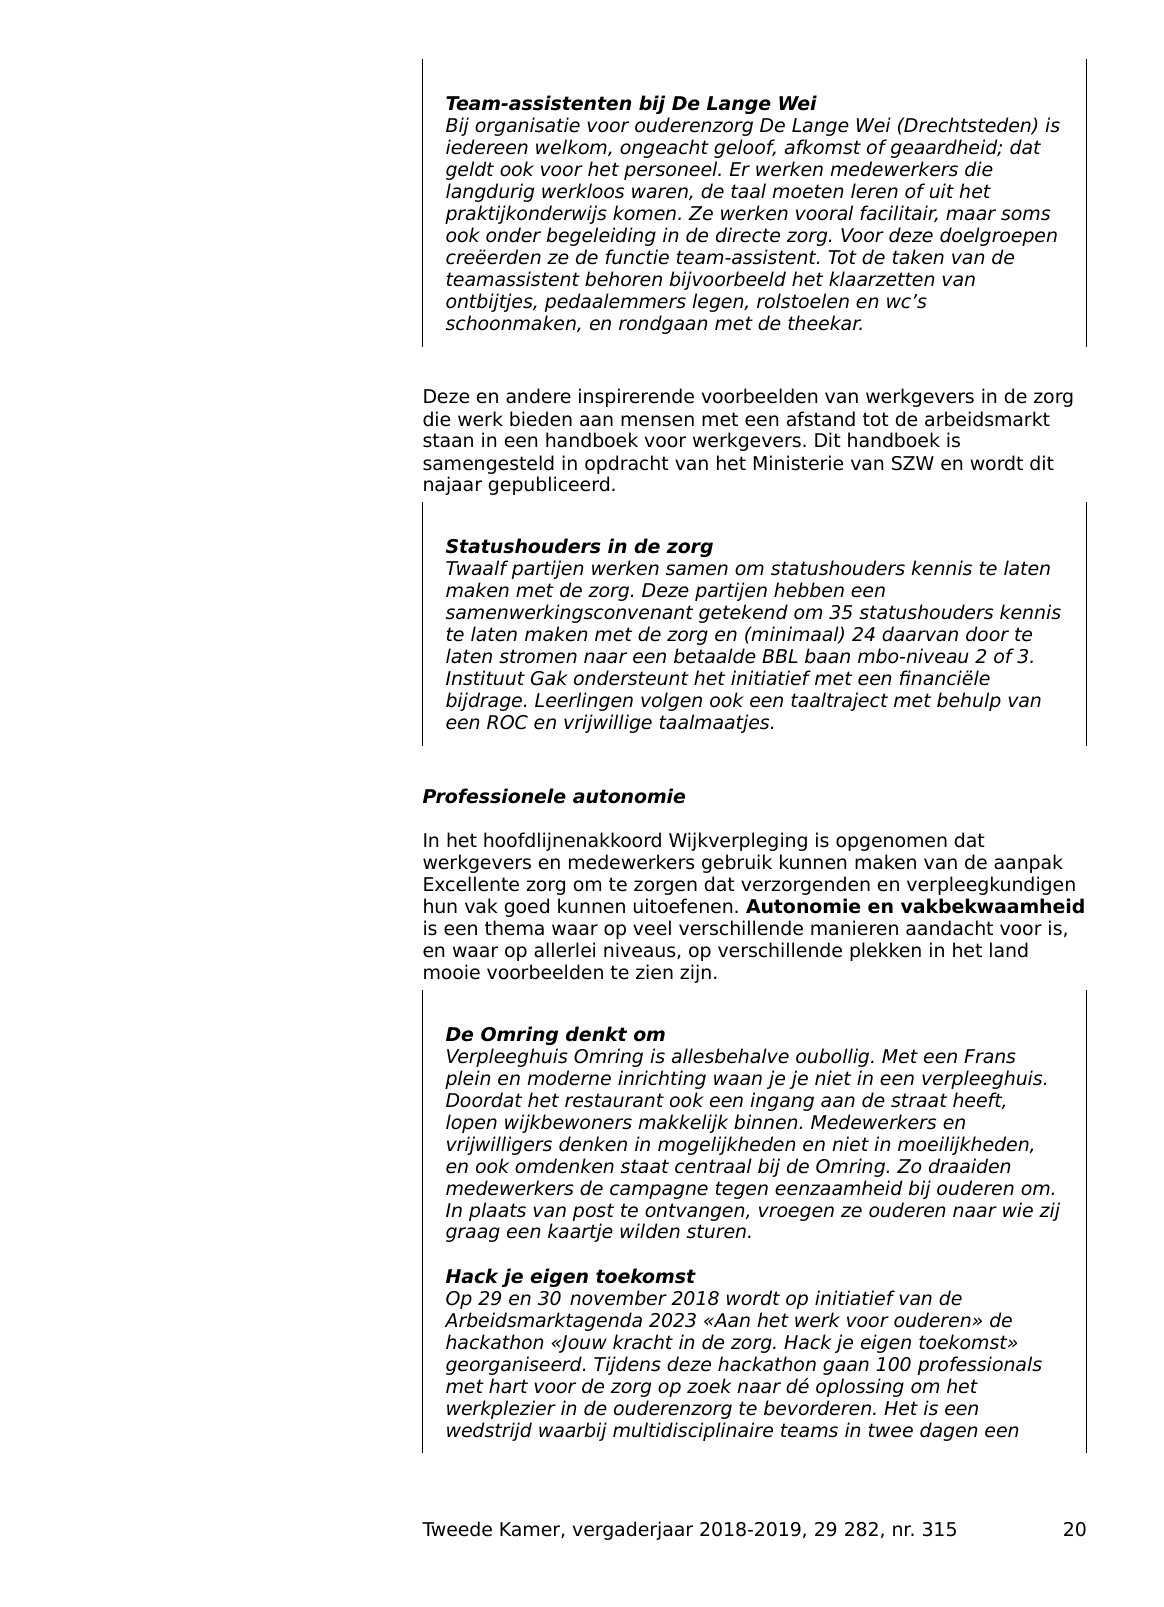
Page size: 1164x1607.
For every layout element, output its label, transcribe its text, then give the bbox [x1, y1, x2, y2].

table_header Statushouders in de zorg Twaalf partijen werken samen om statushouders kennis te laten maken met de zorg. Deze partijen hebben een samenwerkingsconvenant getekend om 35 statushouders kennis te laten maken met de zorg en (minimaal) 24 daarvan door te laten stromen naar een betaalde BBL baan mbo-niveau 2 of 3. Instituut Gak ondersteunt het initiatief met een financiële bijdrage. Leerlingen volgen ook een taaltraject met behulp van een ROC en vrijwillige taalmaatjes. [423, 502, 1086, 746]
table_header De Omring denkt om Verpleeghuis Omring is allesbehalve oubollig. Met een Frans plein en moderne inrichting waan je je niet in een verpleeghuis. Doordat het restaurant ook een ingang aan de straat heeft, lopen wijkbewoners makkelijk binnen. Medewerkers en vrijwilligers denken in mogelijkheden en niet in moeilijkheden, en ook omdenken staat centraal bij de Omring. Zo draaiden medewerkers de campagne tegen eenzaamheid bij ouderen om. In plaats van post te ontvangen, vroegen ze ouderen naar wie zij graag een kaartje wilden sturen. Hack je eigen toekomst Op 29 en 30 november 2018 wordt op initiatief van de Arbeidsmarktagenda 2023 «Aan het werk voor ouderen» de hackathon «Jouw kracht in de zorg. Hack je eigen toekomst» georganiseerd. Tijdens deze hackathon gaan 100 professionals met hart voor de zorg op zoek naar dé oplossing om het werkplezier in de ouderenzorg te bevorderen. Het is een wedstrijd waarbij multidisciplinaire teams in twee dagen een [423, 990, 1086, 1453]
table_header Team-assistenten bij De Lange Wei Bij organisatie voor ouderenzorg De Lange Wei (Drechtsteden) is iedereen welkom, ongeacht geloof, afkomst of geaardheid; dat geldt ook voor het personeel. Er werken medewerkers die langdurig werkloos waren, de taal moeten leren of uit het praktijkonderwijs komen. Ze werken vooral facilitair, maar soms ook onder begeleiding in de directe zorg. Voor deze doelgroepen creëerden ze de functie team-assistent. Tot de taken van de teamassistent behoren bijvoorbeeld het klaarzetten van ontbijtjes, pedaalemmers legen, rolstoelen en wc’s schoonmaken, en rondgaan met de theekar. [423, 59, 1086, 347]
subtitle Professionele autonomie [422, 786, 1087, 808]
text In het hoofdlijnenakkoord Wijkverpleging is opgenomen dat werkgevers en medewerkers gebruik kunnen maken van de aanpak Excellente zorg om te zorgen dat verzorgenden en verpleegkundigen hun vak goed kunnen uitoefenen. Autonomie en vakbekwaamheid is een thema waar op veel verschillende manieren aandacht voor is, en waar op allerlei niveaus, op verschillende plekken in het land mooie voorbeelden te zien zijn. [422, 830, 1087, 984]
text Deze en andere inspirerende voorbeelden van werkgevers in de zorg die werk bieden aan mensen met een afstand tot de arbeidsmarkt staan in een handboek voor werkgevers. Dit handboek is samengesteld in opdracht van het Ministerie van SZW en wordt dit najaar gepubliceerd. [422, 386, 1087, 496]
